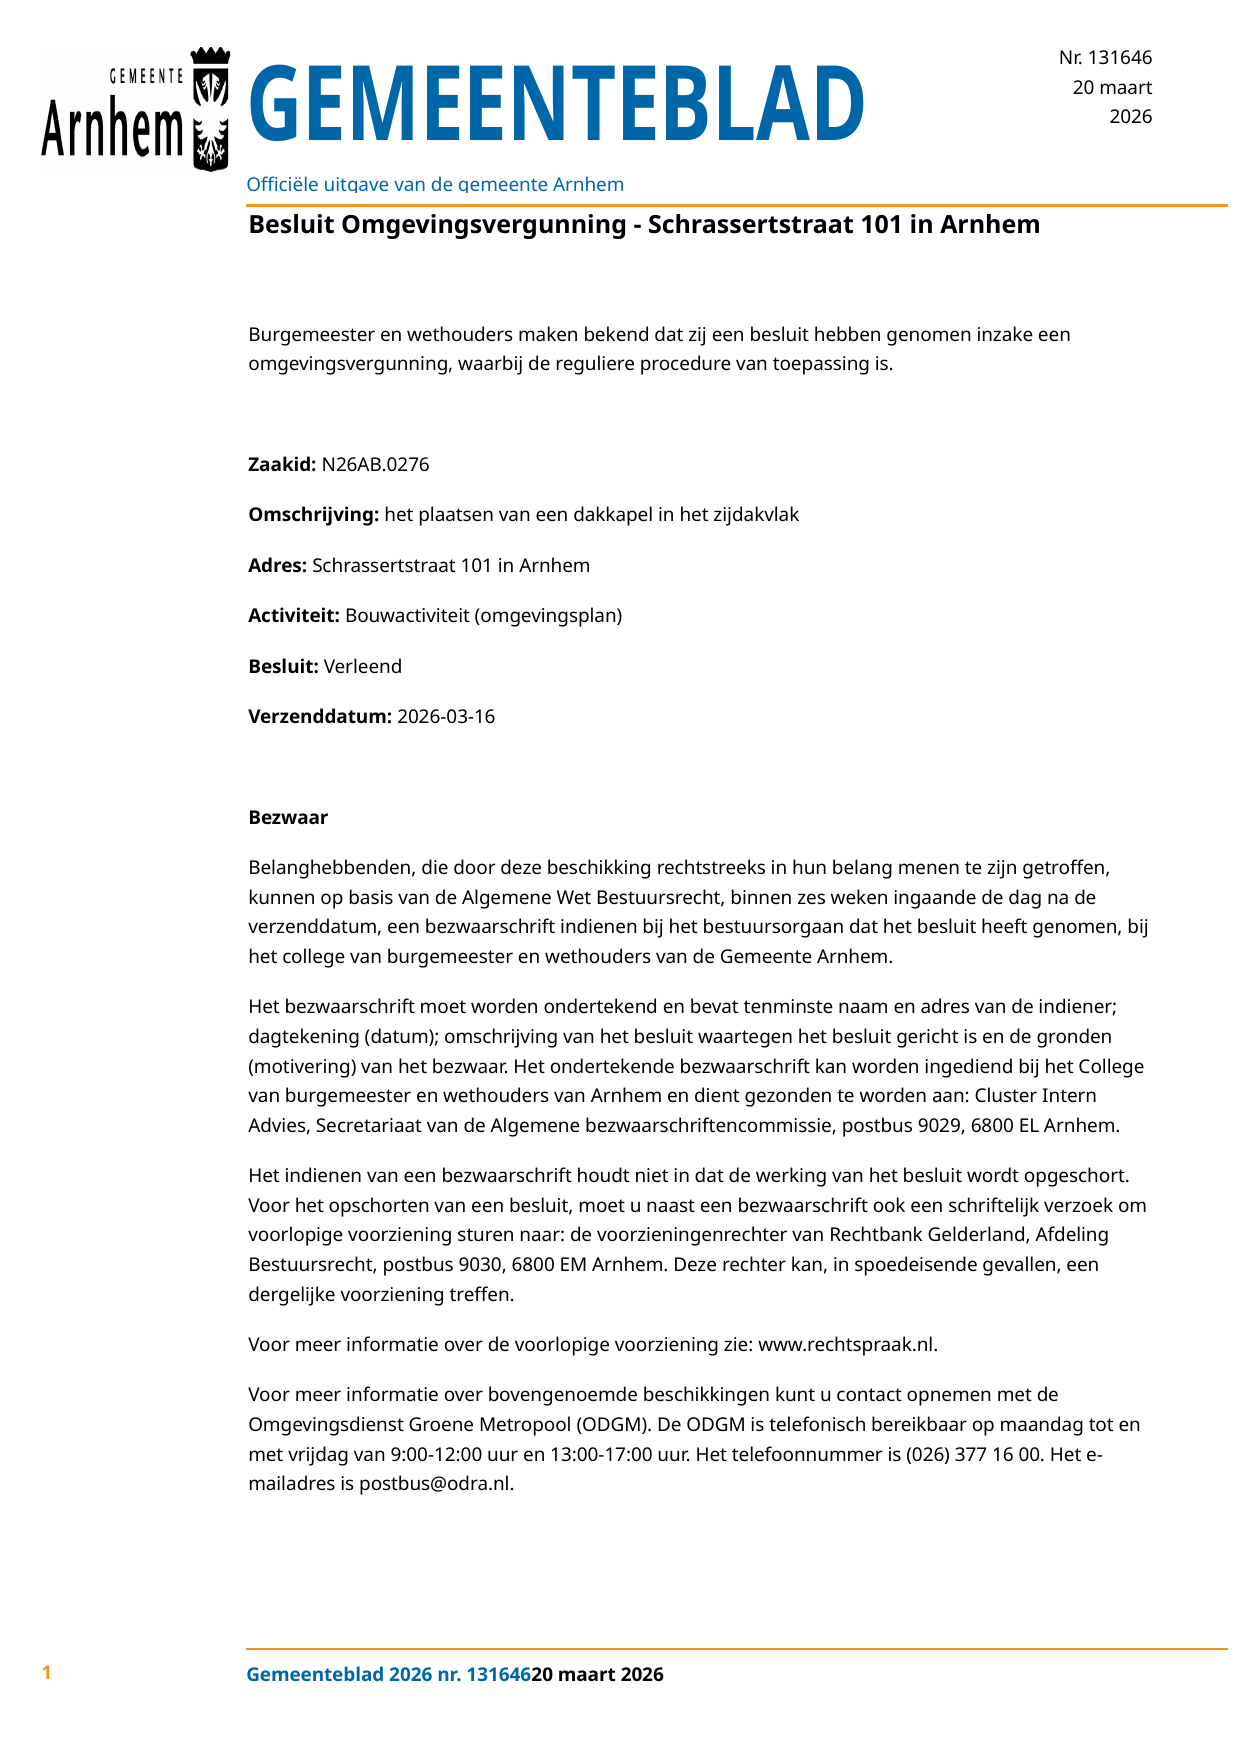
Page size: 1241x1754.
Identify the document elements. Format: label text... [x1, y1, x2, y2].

text Besluit Omgevingsvergunning - Schrassertstraat 101 in Arnhem [248, 207, 1152, 241]
text Zaakid: N26AB.0276 [248, 451, 1152, 477]
picture [41, 47, 231, 172]
text Bezwaar [248, 804, 1152, 830]
text Burgemeester en wethouders maken bekend dat zij een besluit hebben genomen inzake een omgevingsvergunning, waarbij de reguliere procedure van toepassing is. [248, 321, 1152, 376]
text Verzenddatum: 2026-03-16 [248, 703, 1152, 729]
text Het indienen van een bezwaarschrift houdt niet in dat de werking van het besluit wordt opgeschort. Voor het opschorten van een besluit, moet u naast een bezwaarschrift ook een schriftelijk verzoek om voorlopige voorziening sturen naar: de voorzieningenrechter van Rechtbank Gelderland, Afdeling Bestuursrecht, postbus 9030, 6800 EM Arnhem. Deze rechter kan, in spoedeisende gevallen, een dergelijke voorziening treffen. [248, 1162, 1152, 1306]
text Belanghebbenden, die door deze beschikking rechtstreeks in hun belang menen te zijn getroffen, kunnen op basis van de Algemene Wet Bestuursrecht, binnen zes weken ingaande de dag na de verzenddatum, een bezwaarschrift indienen bij het bestuursorgaan dat het besluit heeft genomen, bij het college van burgemeester en wethouders van de Gemeente Arnhem. [248, 854, 1152, 969]
text Besluit: Verleend [248, 653, 1152, 678]
text Voor meer informatie over bovengenoemde beschikkingen kunt u contact opnemen met de Omgevingsdienst Groene Metropool (ODGM). De ODGM is telefonisch bereikbaar op maandag tot en met vrijdag van 9:00-12:00 uur en 13:00-17:00 uur. Het telefoonnummer is (026) 377 16 00. Het e-mailadres is postbus@odra.nl. [248, 1382, 1152, 1496]
text Het bezwaarschrift moet worden ondertekend en bevat tenminste naam en adres van de indiener; dagtekening (datum); omschrijving van het besluit waartegen het besluit gericht is en de gronden (motivering) van het bezwaar. Het ondertekende bezwaarschrift kan worden ingediend bij het College van burgemeester en wethouders van Arnhem en dient gezonden te worden aan: Cluster Intern Advies, Secretariaat van de Algemene bezwaarschriftencommissie, postbus 9029, 6800 EL Arnhem. [248, 994, 1152, 1138]
text Activiteit: Bouwactiviteit (omgevingsplan) [248, 602, 1152, 628]
text Omschrijving: het plaatsen van een dakkapel in het zijdakvlak [248, 502, 1152, 527]
text Voor meer informatie over de voorlopige voorziening zie: www.rechtspraak.nl. [248, 1331, 1152, 1357]
text Adres: Schrassertstraat 101 in Arnhem [248, 552, 1152, 578]
